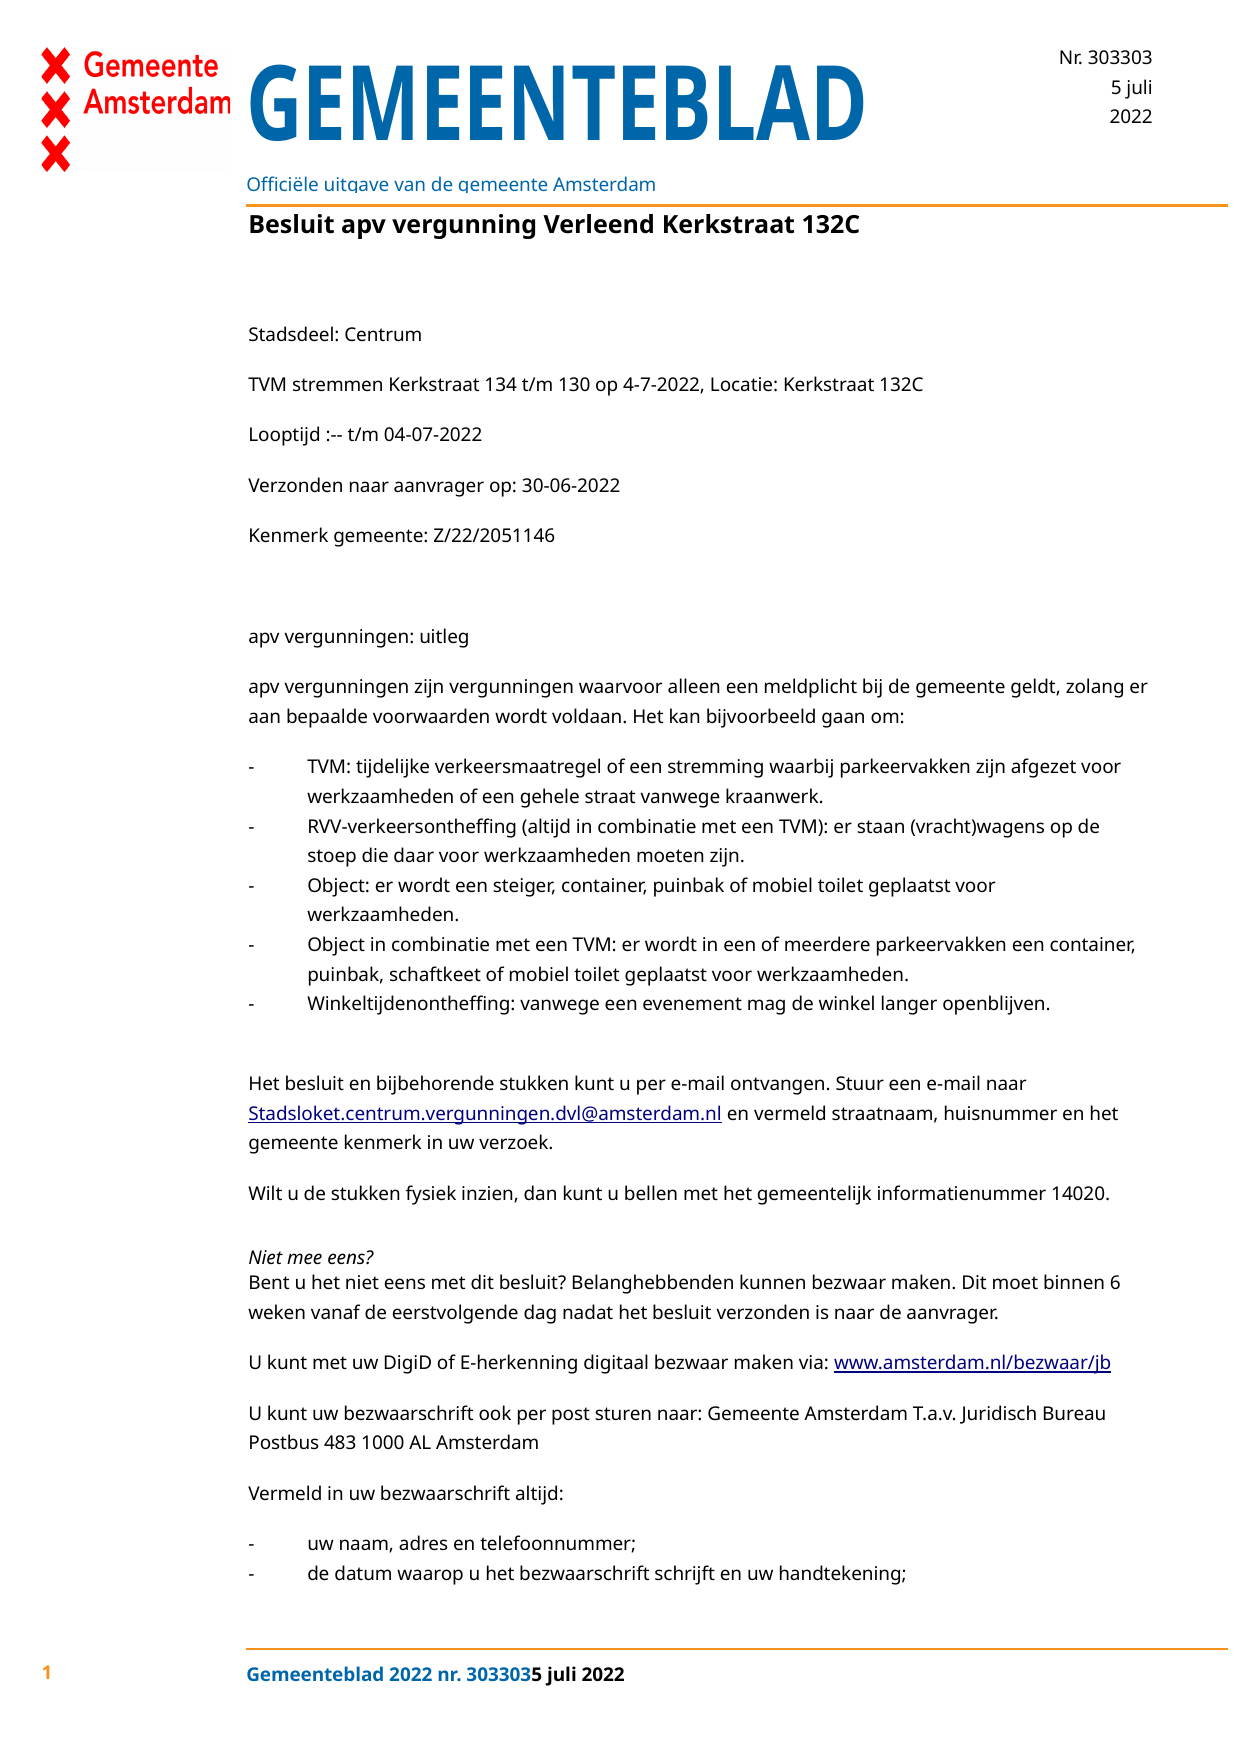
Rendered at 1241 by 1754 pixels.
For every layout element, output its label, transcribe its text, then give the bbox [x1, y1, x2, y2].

picture [41, 47, 231, 172]
text apv vergunningen zijn vergunningen waarvoor alleen een meldplicht bij de gemeente geldt, zolang er aan bepaalde voorwaarden wordt voldaan. Het kan bijvoorbeeld gaan om: [248, 674, 1152, 729]
text Verzonden naar aanvrager op: 30-06-2022 [248, 472, 1152, 498]
text TVM stremmen Kerkstraat 134 t/m 130 op 4-7-2022, Locatie: Kerkstraat 132C [248, 371, 1152, 397]
text U kunt uw bezwaarschrift ook per post sturen naar: Gemeente Amsterdam T.a.v. Juridisch Bureau Postbus 483 1000 AL Amsterdam [248, 1400, 1152, 1455]
text U kunt met uw DigiD of E-herkenning digitaal bezwaar maken via: www.amsterdam.nl/bezwaar/jb [248, 1349, 1152, 1375]
text Looptijd :-- t/m 04-07-2022 [248, 422, 1152, 447]
text Het besluit en bijbehorende stukken kunt u per e-mail ontvangen. Stuur een e-mail naar Stadsloket.centrum.vergunningen.dvl@amsterdam.nl en vermeld straatnaam, huisnummer en het gemeente kenmerk in uw verzoek. [248, 1070, 1152, 1155]
text Stadsdeel: Centrum [248, 321, 1152, 346]
text Besluit apv vergunning Verleend Kerkstraat 132C [248, 207, 1152, 241]
text Kenmerk gemeente: Z/22/2051146 [248, 522, 1152, 548]
list TVM: tijdelijke verkeersmaatregel of een stremming waarbij parkeervakken zijn afgezet voor werkzaamheden of een gehele straat vanwege kraanwerk. [248, 754, 1152, 809]
list RVV-verkeersontheffing (altijd in combinatie met een TVM): er staan (vracht)wagens op de stoep die daar voor werkzaamheden moeten zijn. [248, 813, 1152, 868]
list de datum waarop u het bezwaarschrift schrijft en uw handtekening; [248, 1560, 1152, 1586]
text apv vergunningen: uitleg [248, 623, 1152, 649]
list Winkeltijdenontheffing: vanwege een evenement mag de winkel langer openblijven. [248, 990, 1152, 1016]
text Niet mee eens? [248, 1244, 1152, 1269]
list uw naam, adres en telefoonnummer; [248, 1530, 1152, 1556]
text Bent u het niet eens met dit besluit? Belanghebbenden kunnen bezwaar maken. Dit moet binnen 6 weken vanaf de eerstvolgende dag nadat het besluit verzonden is naar de aanvrager. [248, 1269, 1152, 1325]
list Object: er wordt een steiger, container, puinbak of mobiel toilet geplaatst voor werkzaamheden. [248, 872, 1152, 927]
text Vermeld in uw bezwaarschrift altijd: [248, 1480, 1152, 1506]
list Object in combinatie met een TVM: er wordt in een of meerdere parkeervakken een container, puinbak, schaftkeet of mobiel toilet geplaatst voor werkzaamheden. [248, 931, 1152, 986]
text Wilt u de stukken fysiek inzien, dan kunt u bellen met het gemeentelijk informatienummer 14020. [248, 1180, 1152, 1206]
